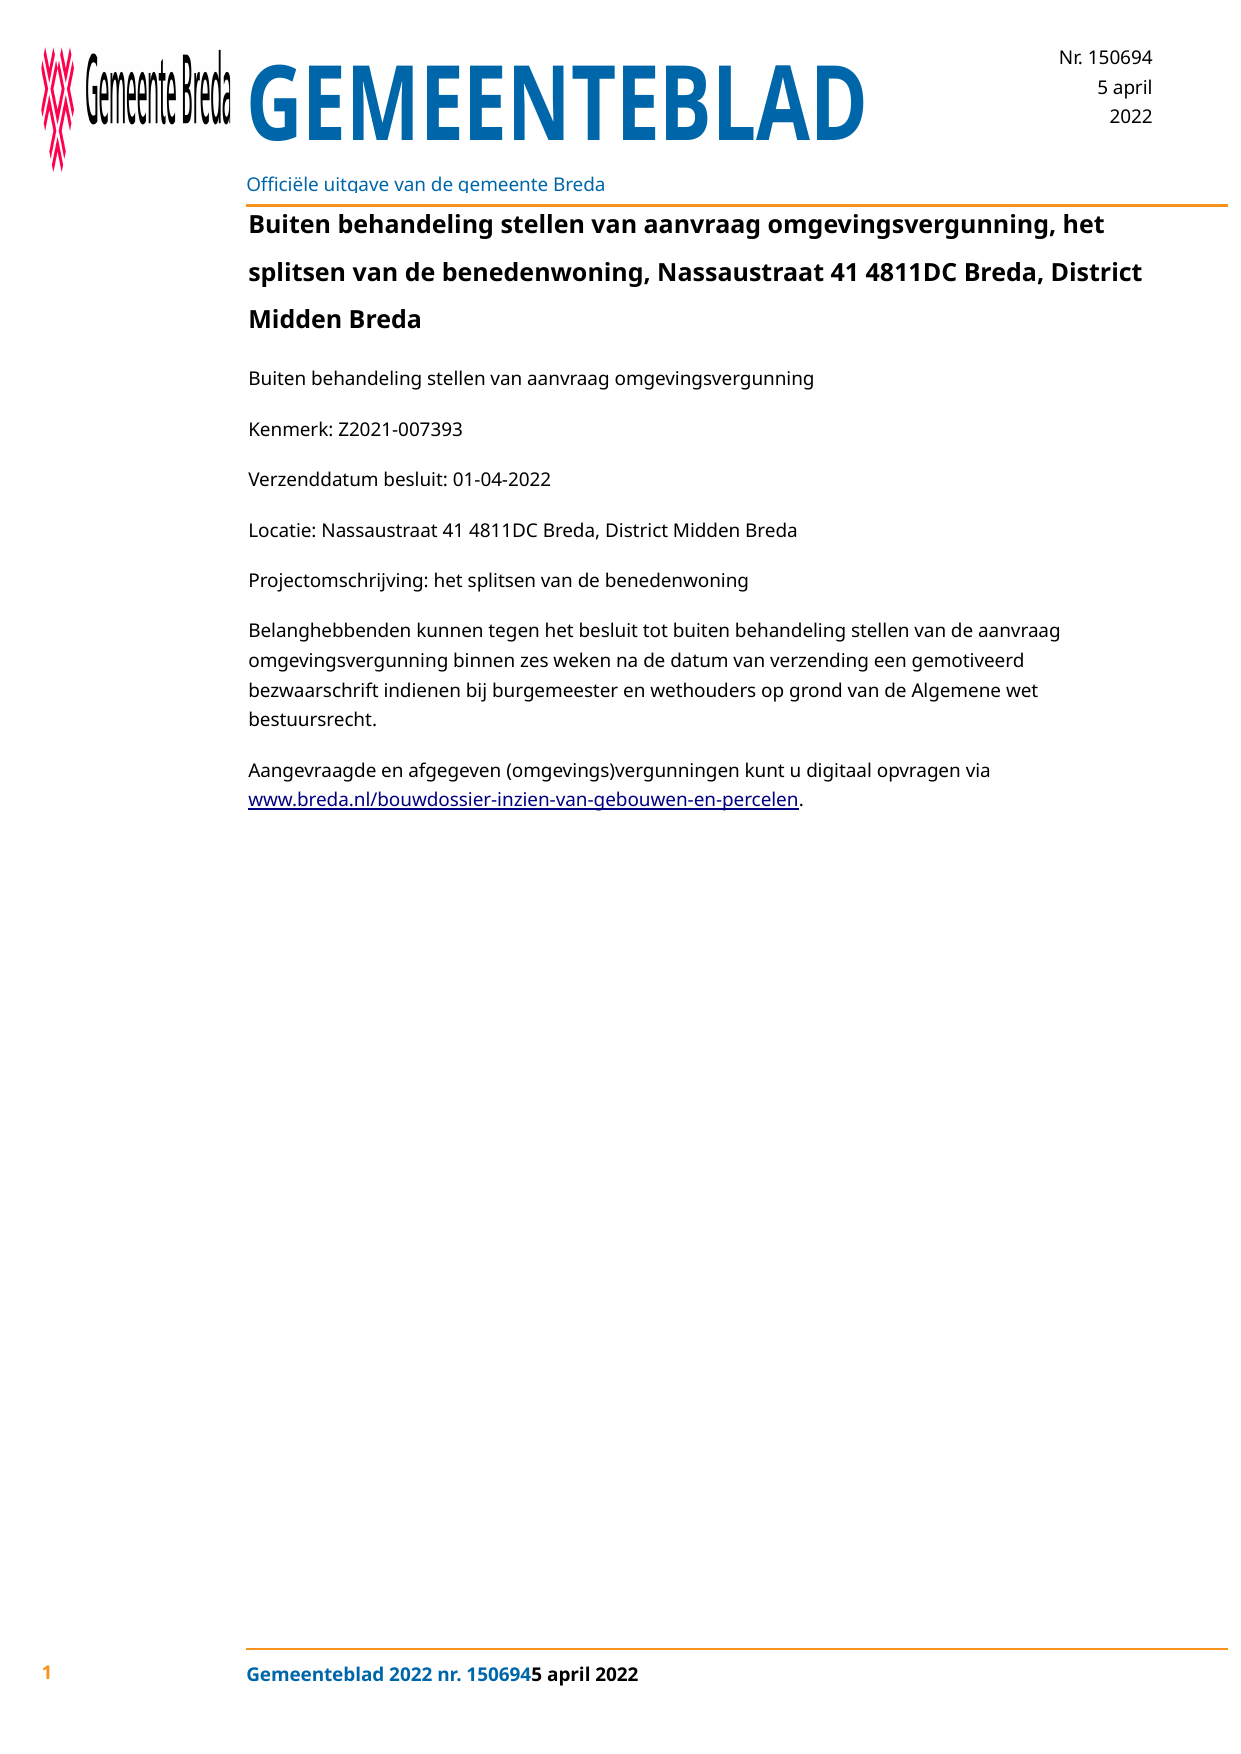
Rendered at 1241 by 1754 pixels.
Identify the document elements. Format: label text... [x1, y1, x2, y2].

text Buiten behandeling stellen van aanvraag omgevingsvergunning, het splitsen van de benedenwoning, Nassaustraat 41 4811DC Breda, District Midden Breda [248, 207, 1152, 336]
text Kenmerk: Z2021-007393 [248, 416, 1152, 442]
picture [41, 47, 231, 172]
text Projectomschrijving: het splitsen van de benedenwoning [248, 567, 1152, 593]
text Aangevraagde en afgegeven (omgevings)vergunningen kunt u digitaal opvragen via www.breda.nl/bouwdossier-inzien-van-gebouwen-en-percelen. [248, 757, 1152, 812]
text Locatie: Nassaustraat 41 4811DC Breda, District Midden Breda [248, 517, 1152, 542]
text Belanghebbenden kunnen tegen het besluit tot buiten behandeling stellen van de aanvraag omgevingsvergunning binnen zes weken na de datum van verzending een gemotiveerd bezwaarschrift indienen bij burgemeester en wethouders op grond van de Algemene wet bestuursrecht. [248, 618, 1152, 732]
text Verzenddatum besluit: 01-04-2022 [248, 466, 1152, 492]
text Buiten behandeling stellen van aanvraag omgevingsvergunning [248, 366, 1152, 391]
